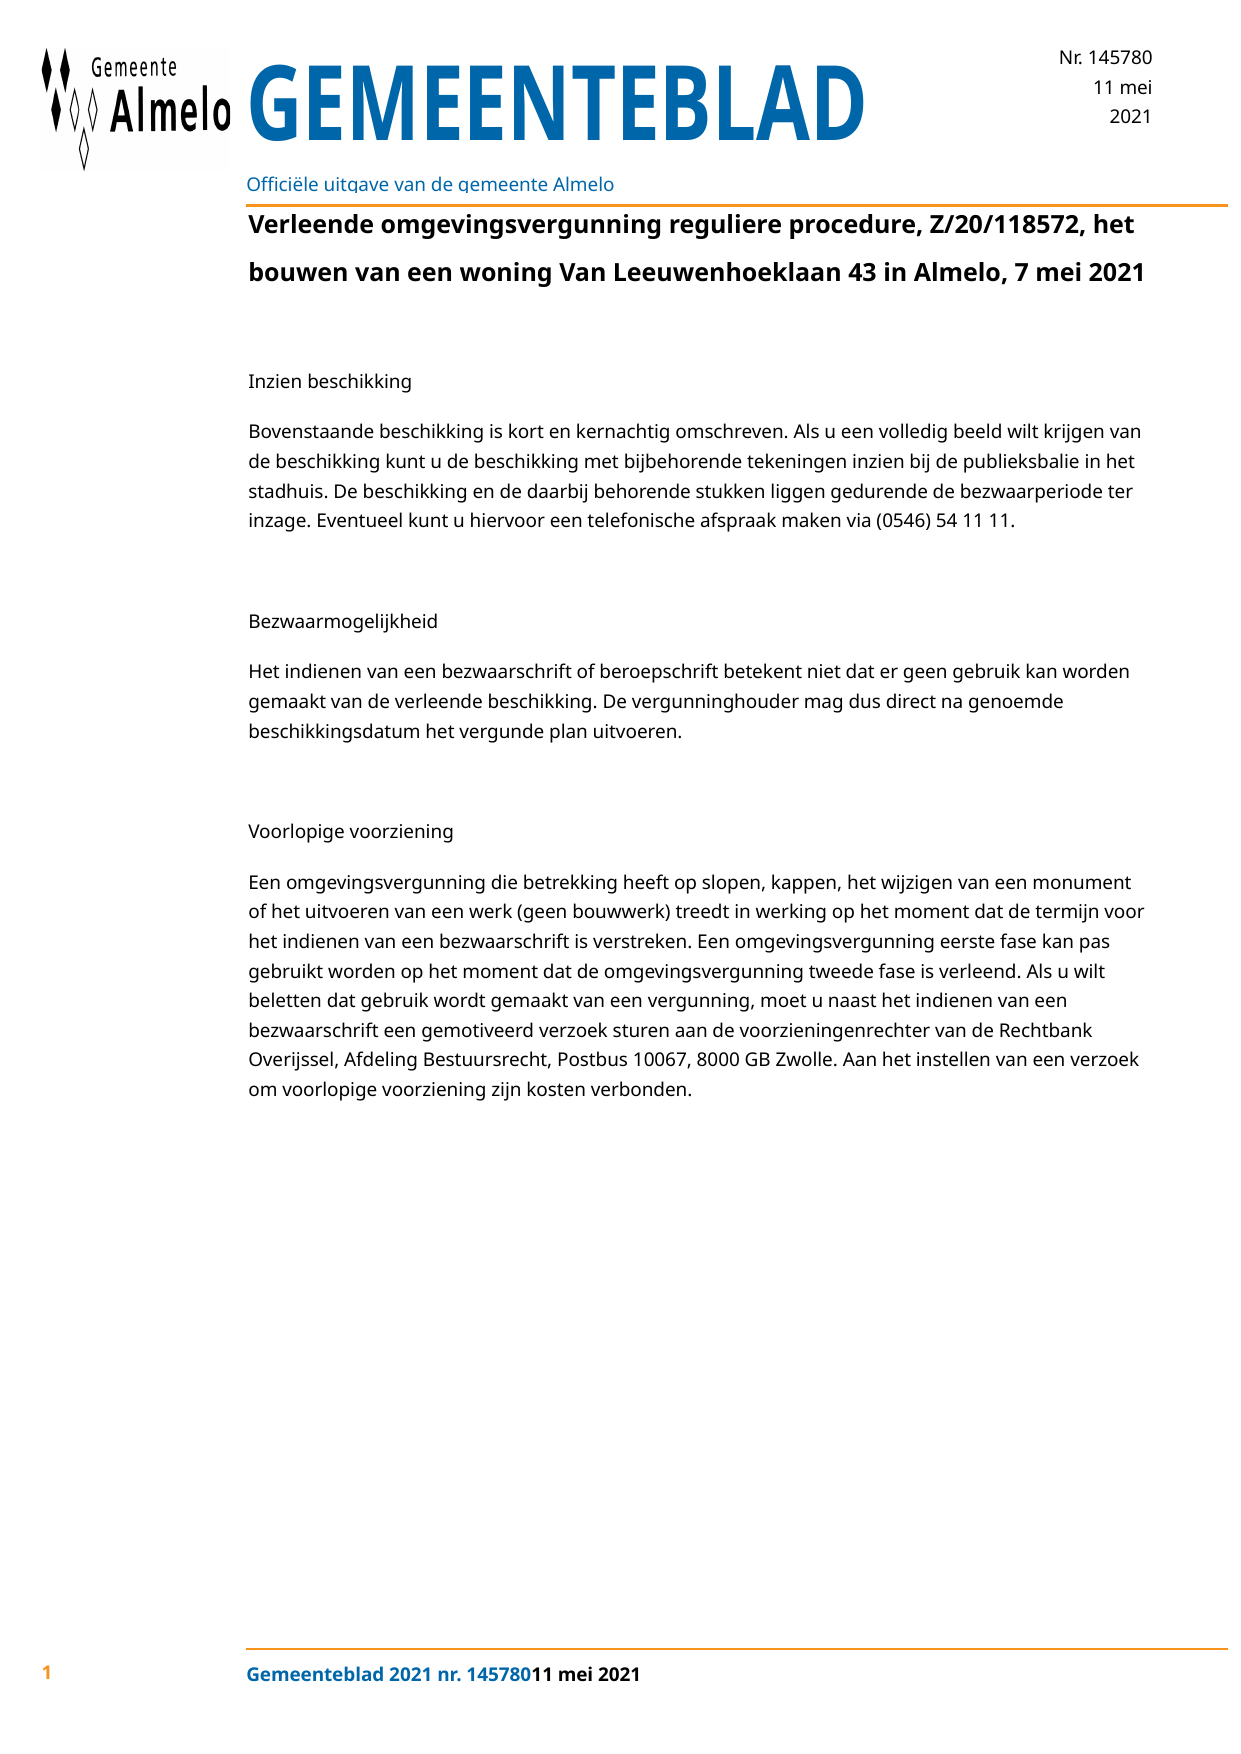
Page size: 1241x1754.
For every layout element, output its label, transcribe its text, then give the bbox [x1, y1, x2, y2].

text Bezwaarmogelijkheid [248, 608, 1152, 634]
text Voorlopige voorziening [248, 819, 1152, 844]
text Het indienen van een bezwaarschrift of beroepschrift betekent niet dat er geen gebruik kan worden gemaakt van de verleende beschikking. De vergunninghouder mag dus direct na genoemde beschikkingsdatum het vergunde plan uitvoeren. [248, 659, 1152, 744]
picture [41, 47, 231, 172]
text Een omgevingsvergunning die betrekking heeft op slopen, kappen, het wijzigen van een monument of het uitvoeren van een werk (geen bouwwerk) treedt in werking op het moment dat de termijn voor het indienen van een bezwaarschrift is verstreken. Een omgevingsvergunning eerste fase kan pas gebruikt worden op het moment dat de omgevingsvergunning tweede fase is verleend. Als u wilt beletten dat gebruik wordt gemaakt van een vergunning, moet u naast het indienen van een bezwaarschrift een gemotiveerd verzoek sturen aan de voorzieningenrechter van de Rechtbank Overijssel, Afdeling Bestuursrecht, Postbus 10067, 8000 GB Zwolle. Aan het instellen van een verzoek om voorlopige voorziening zijn kosten verbonden. [248, 869, 1152, 1102]
text Bovenstaande beschikking is kort en kernachtig omschreven. Als u een volledig beeld wilt krijgen van de beschikking kunt u de beschikking met bijbehorende tekeningen inzien bij de publieksbalie in het stadhuis. De beschikking en de daarbij behorende stukken liggen gedurende de bezwaarperiode ter inzage. Eventueel kunt u hiervoor een telefonische afspraak maken via (0546) 54 11 11. [248, 419, 1152, 533]
text Verleende omgevingsvergunning reguliere procedure, Z/20/118572, het bouwen van een woning Van Leeuwenhoeklaan 43 in Almelo, 7 mei 2021 [248, 207, 1152, 288]
text Inzien beschikking [248, 368, 1152, 394]
